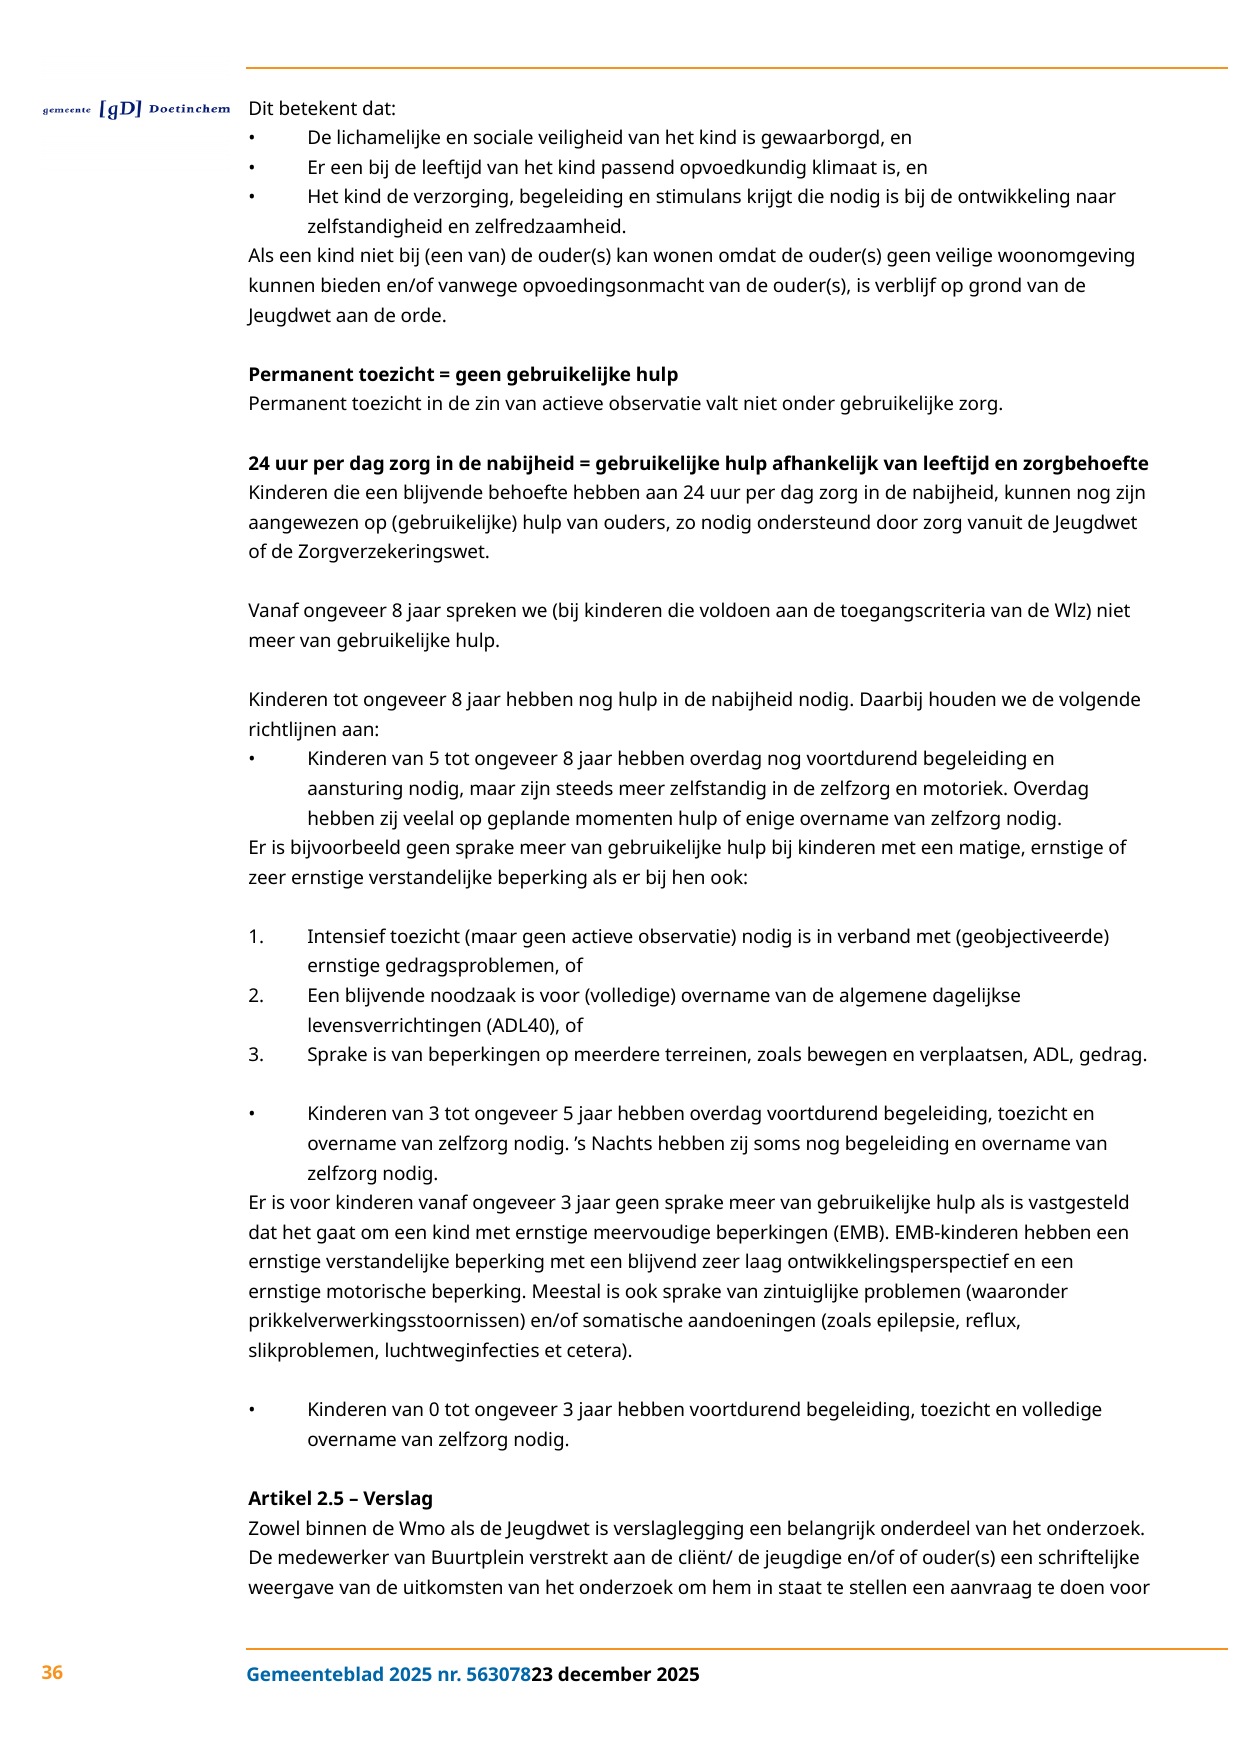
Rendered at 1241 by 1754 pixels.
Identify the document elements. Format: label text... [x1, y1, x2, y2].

list Kinderen van 5 tot ongeveer 8 jaar hebben overdag nog voortdurend begeleiding en aansturing nodig, maar zijn steeds meer zelfstandig in de zelfzorg en motoriek. Overdag hebben zij veelal op geplande momenten hulp of enige overname van zelfzorg nodig. [248, 746, 1152, 831]
text Permanent toezicht in de zin van actieve observatie valt niet onder gebruikelijke zorg. [248, 391, 1152, 416]
text Er is bijvoorbeeld geen sprake meer van gebruikelijke hulp bij kinderen met een matige, ernstige of zeer ernstige verstandelijke beperking als er bij hen ook: [248, 834, 1152, 890]
list De lichamelijke en sociale veiligheid van het kind is gewaarborgd, en [248, 124, 1152, 150]
text Vanaf ongeveer 8 jaar spreken we (bij kinderen die voldoen aan de toegangscriteria van de Wlz) niet meer van gebruikelijke hulp. [248, 598, 1152, 653]
list Kinderen van 3 tot ongeveer 5 jaar hebben overdag voortdurend begeleiding, toezicht en overname van zelfzorg nodig. ’s Nachts hebben zij soms nog begeleiding en overname van zelfzorg nodig. [248, 1101, 1152, 1186]
text Kinderen die een blijvende behoefte hebben aan 24 uur per dag zorg in de nabijheid, kunnen nog zijn aangewezen op (gebruikelijke) hulp van ouders, zo nodig ondersteund door zorg vanuit de Jeugdwet of de Zorgverzekeringswet. [248, 479, 1152, 564]
list Intensief toezicht (maar geen actieve observatie) nodig is in verband met (geobjectiveerde) ernstige gedragsproblemen, of [248, 923, 1152, 978]
text Kinderen tot ongeveer 8 jaar hebben nog hulp in de nabijheid nodig. Daarbij houden we de volgende richtlijnen aan: [248, 686, 1152, 742]
text Zowel binnen de Wmo als de Jeugdwet is verslaglegging een belangrijk onderdeel van het onderzoek. [248, 1515, 1152, 1541]
list Het kind de verzorging, begeleiding en stimulans krijgt die nodig is bij de ontwikkeling naar zelfstandigheid en zelfredzaamheid. [248, 183, 1152, 239]
text Dit betekent dat: [248, 95, 1152, 121]
text De medewerker van Buurtplein verstrekt aan de cliënt/ de jeugdige en/of of ouder(s) een schriftelijke weergave van de uitkomsten van het onderzoek om hem in staat te stellen een aanvraag te doen voor [248, 1544, 1152, 1600]
list Er een bij de leeftijd van het kind passend opvoedkundig klimaat is, en [248, 154, 1152, 180]
picture [41, 47, 231, 172]
list Kinderen van 0 tot ongeveer 3 jaar hebben voortdurend begeleiding, toezicht en volledige overname van zelfzorg nodig. [248, 1396, 1152, 1452]
text 24 uur per dag zorg in de nabijheid = gebruikelijke hulp afhankelijk van leeftijd en zorgbehoefte [248, 450, 1152, 476]
list Een blijvende noodzaak is voor (volledige) overname van de algemene dagelijkse levensverrichtingen (ADL40), of [248, 982, 1152, 1038]
text Artikel 2.5 – Verslag [248, 1485, 1152, 1511]
text Er is voor kinderen vanaf ongeveer 3 jaar geen sprake meer van gebruikelijke hulp als is vastgesteld dat het gaat om een kind met ernstige meervoudige beperkingen (EMB). EMB-kinderen hebben een ernstige verstandelijke beperking met een blijvend zeer laag ontwikkelingsperspectief en een ernstige motorische beperking. Meestal is ook sprake van zintuiglijke problemen (waaronder prikkelverwerkingsstoornissen) en/of somatische aandoeningen (zoals epilepsie, reflux, slikproblemen, luchtweginfecties et cetera). [248, 1189, 1152, 1363]
text Permanent toezicht = geen gebruikelijke hulp [248, 361, 1152, 387]
list Sprake is van beperkingen op meerdere terreinen, zoals bewegen en verplaatsen, ADL, gedrag. [248, 1041, 1152, 1067]
text Als een kind niet bij (een van) de ouder(s) kan wonen omdat de ouder(s) geen veilige woonomgeving kunnen bieden en/of vanwege opvoedingsonmacht van de ouder(s), is verblijf op grond van de Jeugdwet aan de orde. [248, 243, 1152, 328]
